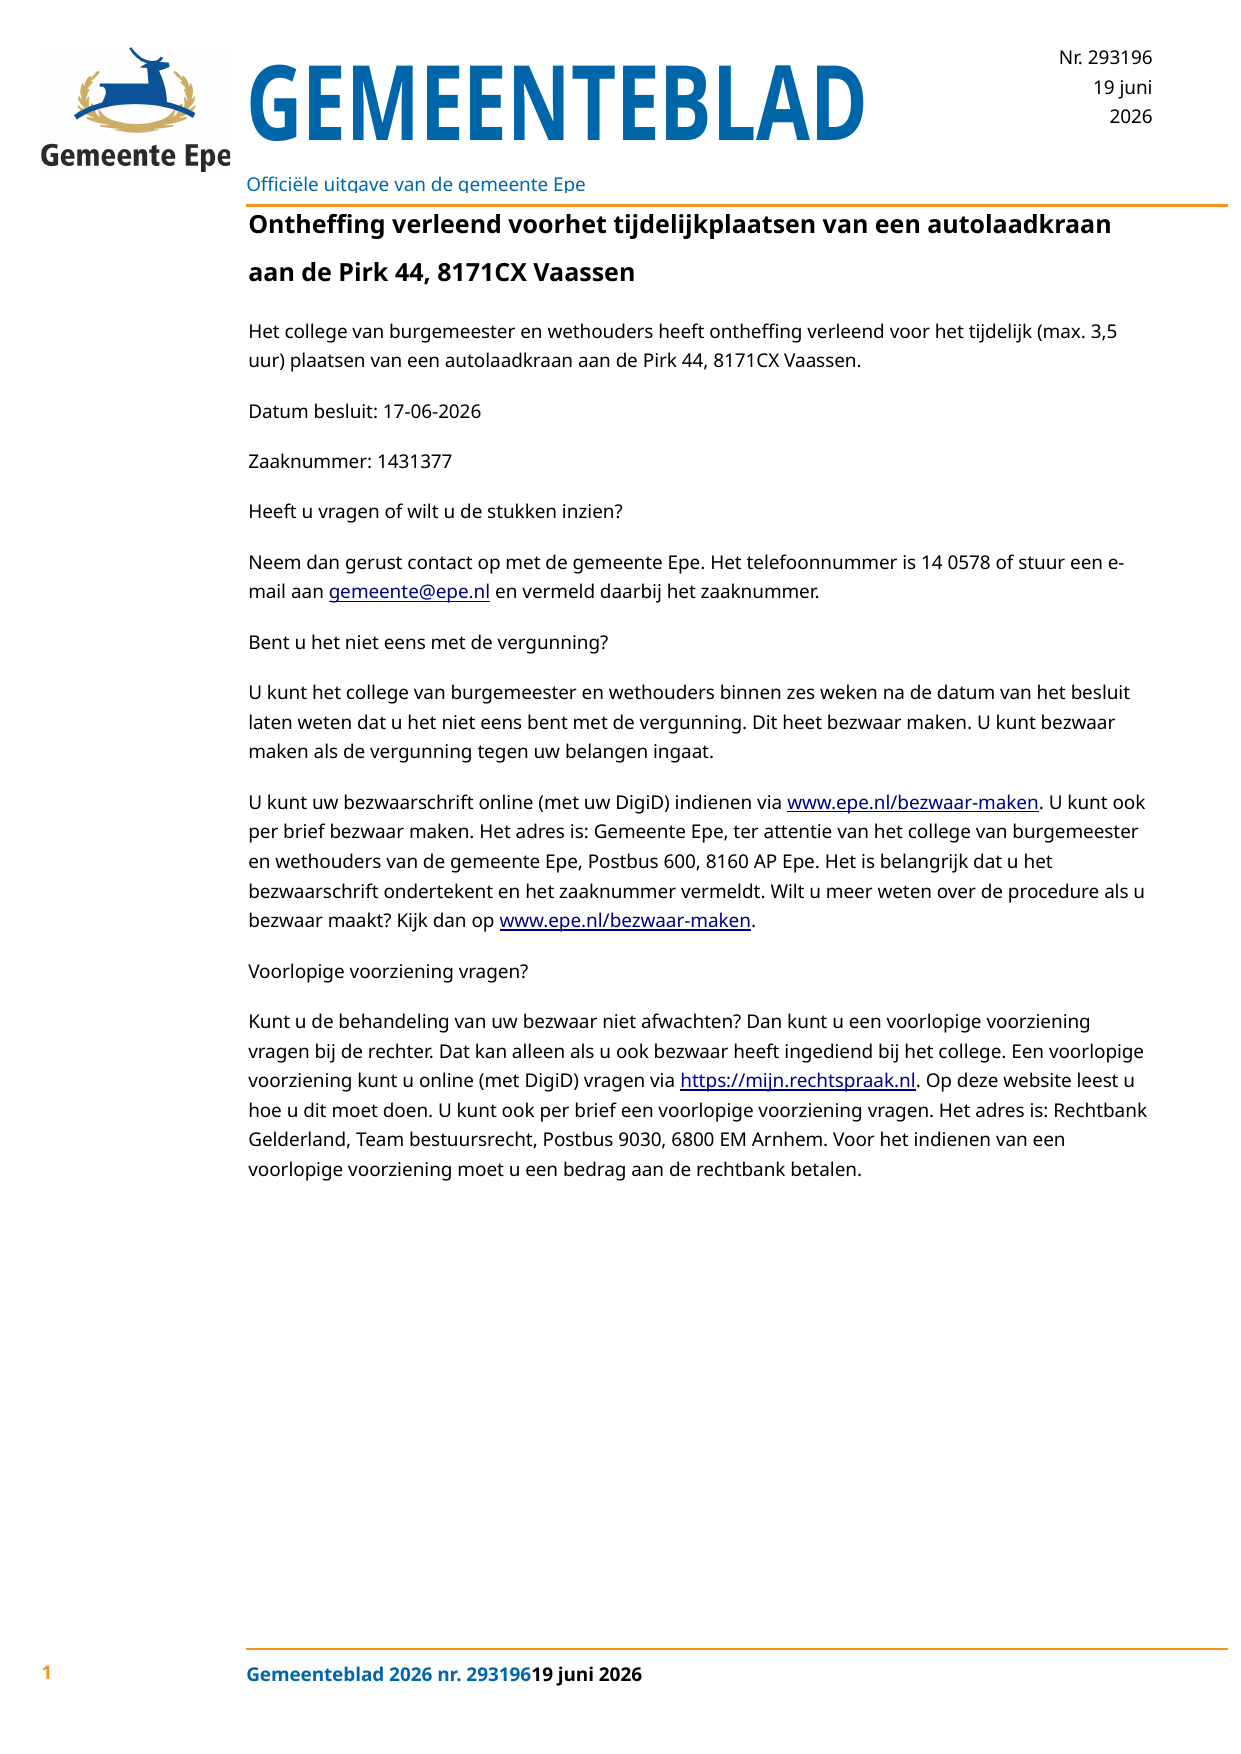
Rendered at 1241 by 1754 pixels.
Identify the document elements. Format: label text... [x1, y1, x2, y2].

text Heeft u vragen of wilt u de stukken inzien? [248, 499, 1152, 524]
text Datum besluit: 17-06-2026 [248, 398, 1152, 424]
text Kunt u de behandeling van uw bezwaar niet afwachten? Dan kunt u een voorlopige voorziening vragen bij de rechter. Dat kan alleen als u ook bezwaar heeft ingediend bij het college. Een voorlopige voorziening kunt u online (met DigiD) vragen via https://mijn.rechtspraak.nl. Op deze website leest u hoe u dit moet doen. U kunt ook per brief een voorlopige voorziening vragen. Het adres is: Rechtbank Gelderland, Team bestuursrecht, Postbus 9030, 6800 EM Arnhem. Voor het indienen van een voorlopige voorziening moet u een bedrag aan de rechtbank betalen. [248, 1008, 1152, 1182]
text U kunt het college van burgemeester en wethouders binnen zes weken na de datum van het besluit laten weten dat u het niet eens bent met de vergunning. Dit heet bezwaar maken. U kunt bezwaar maken als de vergunning tegen uw belangen ingaat. [248, 679, 1152, 764]
picture [41, 47, 231, 172]
text Bent u het niet eens met de vergunning? [248, 629, 1152, 655]
text Ontheffing verleend voorhet tijdelijkplaatsen van een autolaadkraan aan de Pirk 44, 8171CX Vaassen [248, 207, 1152, 288]
text Zaaknummer: 1431377 [248, 448, 1152, 474]
text Voorlopige voorziening vragen? [248, 958, 1152, 984]
text Neem dan gerust contact op met de gemeente Epe. Het telefoonnummer is 14 0578 of stuur een e-mail aan gemeente@epe.nl en vermeld daarbij het zaaknummer. [248, 549, 1152, 604]
text U kunt uw bezwaarschrift online (met uw DigiD) indienen via www.epe.nl/bezwaar-maken. U kunt ook per brief bezwaar maken. Het adres is: Gemeente Epe, ter attentie van het college van burgemeester en wethouders van de gemeente Epe, Postbus 600, 8160 AP Epe. Het is belangrijk dat u het bezwaarschrift ondertekent en het zaaknummer vermeldt. Wilt u meer weten over de procedure als u bezwaar maakt? Kijk dan op www.epe.nl/bezwaar-maken. [248, 789, 1152, 933]
text Het college van burgemeester en wethouders heeft ontheffing verleend voor het tijdelijk (max. 3,5 uur) plaatsen van een autolaadkraan aan de Pirk 44, 8171CX Vaassen. [248, 318, 1152, 373]
